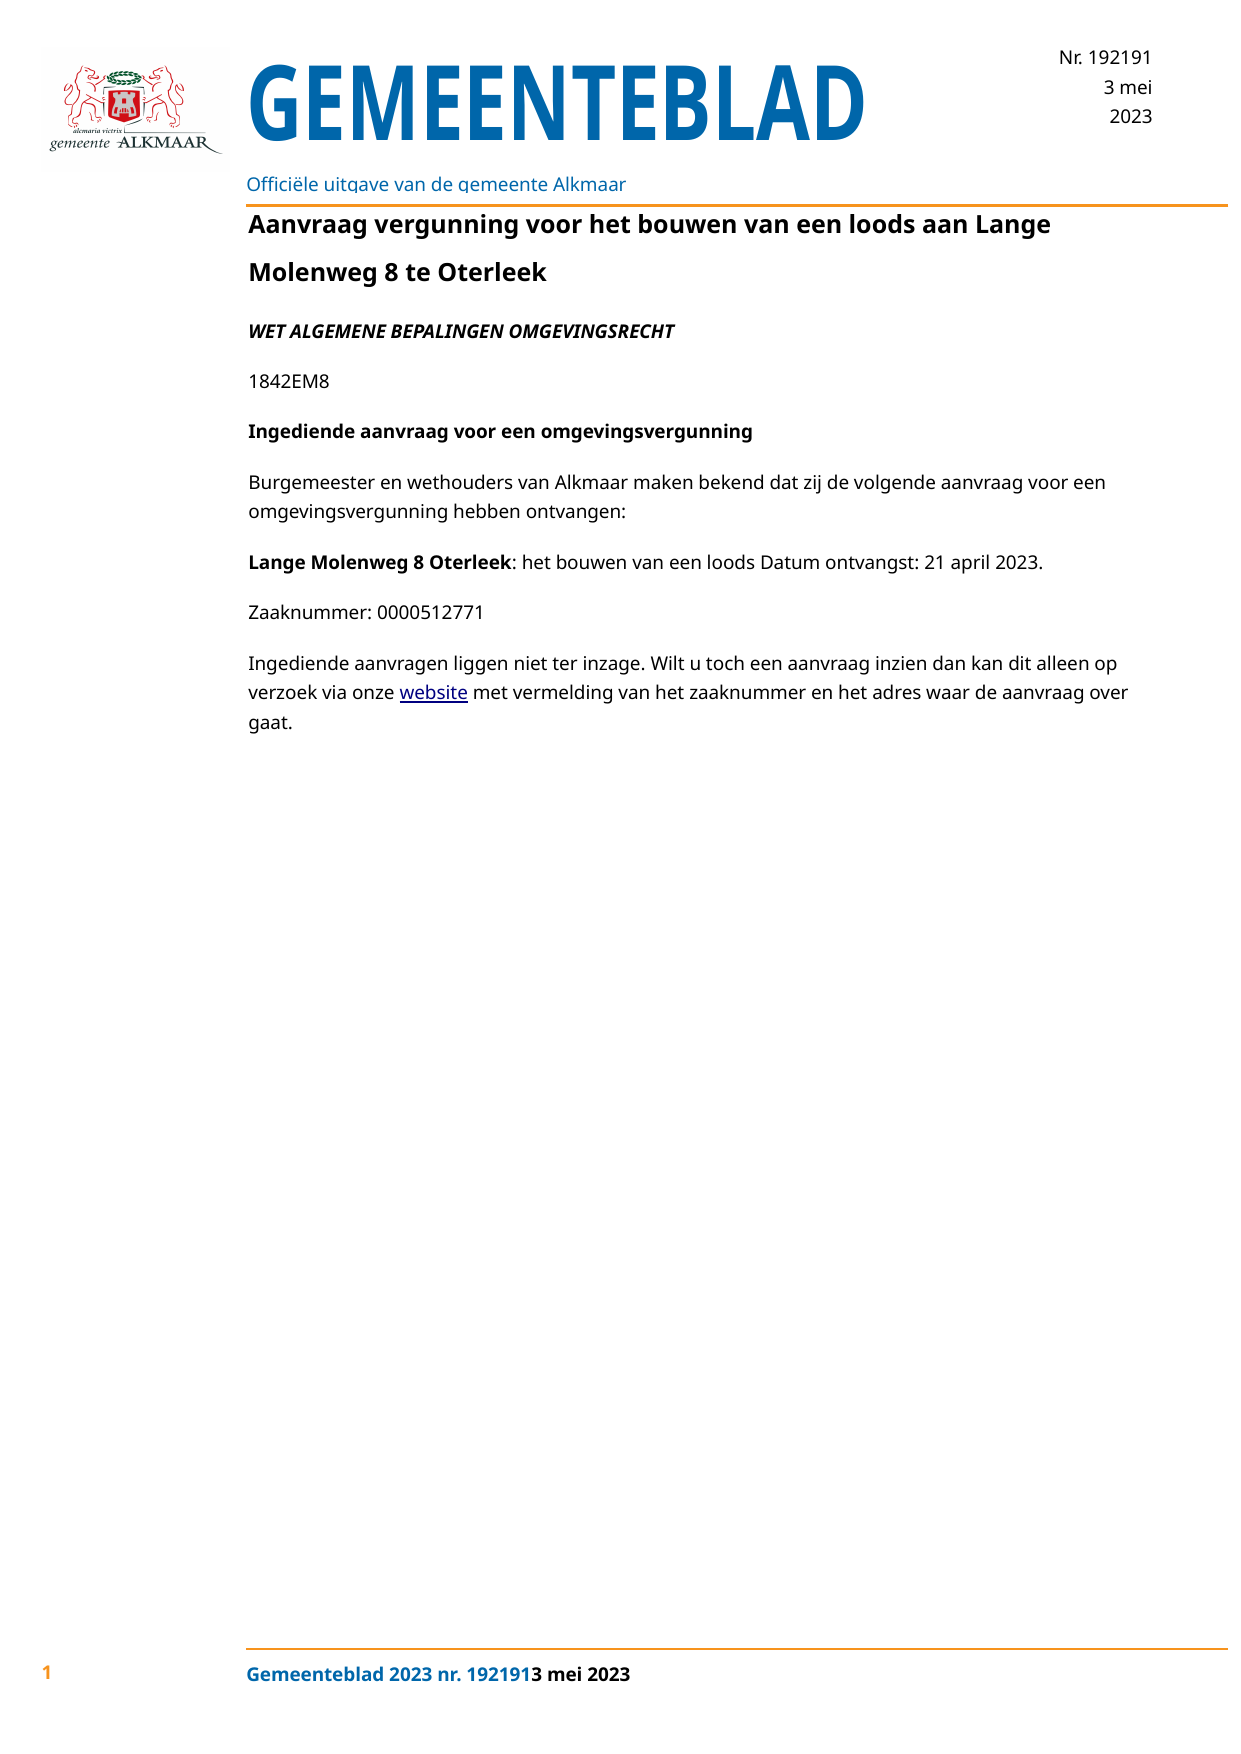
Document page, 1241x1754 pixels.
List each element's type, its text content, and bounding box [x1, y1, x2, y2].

text Lange Molenweg 8 Oterleek: het bouwen van een loods Datum ontvangst: 21 april 2023. [248, 549, 1152, 575]
text Aanvraag vergunning voor het bouwen van een loods aan Lange Molenweg 8 te Oterleek [248, 207, 1152, 288]
text Burgemeester en wethouders van Alkmaar maken bekend dat zij de volgende aanvraag voor een omgevingsvergunning hebben ontvangen: [248, 469, 1152, 524]
picture [41, 47, 231, 172]
text WET ALGEMENE BEPALINGEN OMGEVINGSRECHT [248, 318, 1152, 344]
text Ingediende aanvraag voor een omgevingsvergunning [248, 419, 1152, 444]
text 1842EM8 [248, 368, 1152, 394]
text Zaaknummer: 0000512771 [248, 599, 1152, 625]
text Ingediende aanvragen liggen niet ter inzage. Wilt u toch een aanvraag inzien dan kan dit alleen op verzoek via onze website met vermelding van het zaaknummer en het adres waar de aanvraag over gaat. [248, 650, 1152, 735]
